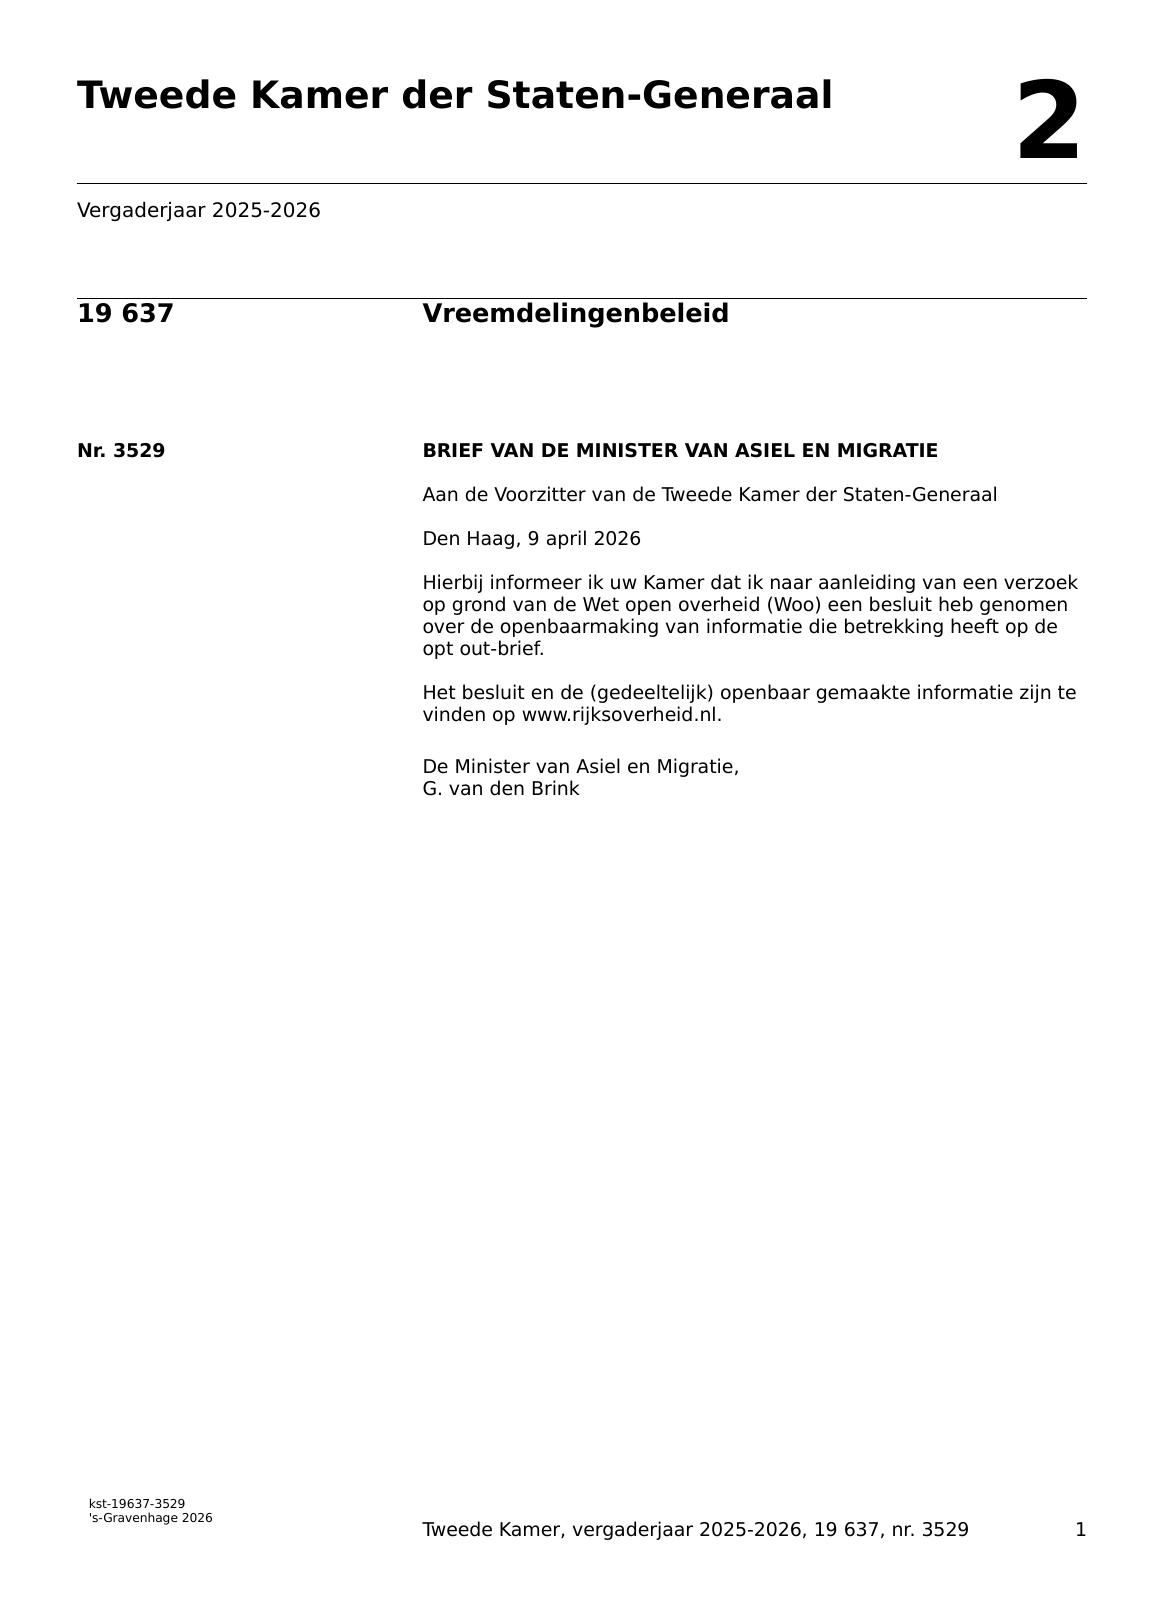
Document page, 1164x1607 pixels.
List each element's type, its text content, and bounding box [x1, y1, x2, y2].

table_header 2 [886, 59, 1087, 183]
subtitle 19 637 Vreemdelingenbeleid [77, 299, 1087, 329]
text Het besluit en de (gedeeltelijk) openbaar gemaakte informatie zijn te vinden op www.rijksoverheid.nl. [422, 682, 1087, 726]
text De Minister van Asiel en Migratie, G. van den Brink [422, 756, 1087, 800]
text Den Haag, 9 april 2026 [422, 528, 1087, 550]
text kst-19637-3529 [88, 1497, 323, 1511]
table_header Tweede Kamer der Staten-Generaal [77, 59, 886, 183]
table_cell Vergaderjaar 2025-2026 [77, 184, 1087, 298]
subtitle Nr. 3529 BRIEF VAN DE MINISTER VAN ASIEL EN MIGRATIE [77, 440, 1087, 462]
text Hierbij informeer ik uw Kamer dat ik naar aanleiding van een verzoek op grond van de Wet open overheid (Woo) een besluit heb genomen over de openbaarmaking van informatie die betrekking heeft op de opt out-brief. [422, 572, 1087, 660]
text Aan de Voorzitter van de Tweede Kamer der Staten-Generaal [422, 484, 1087, 506]
text 's-Gravenhage 2026 [88, 1511, 323, 1525]
